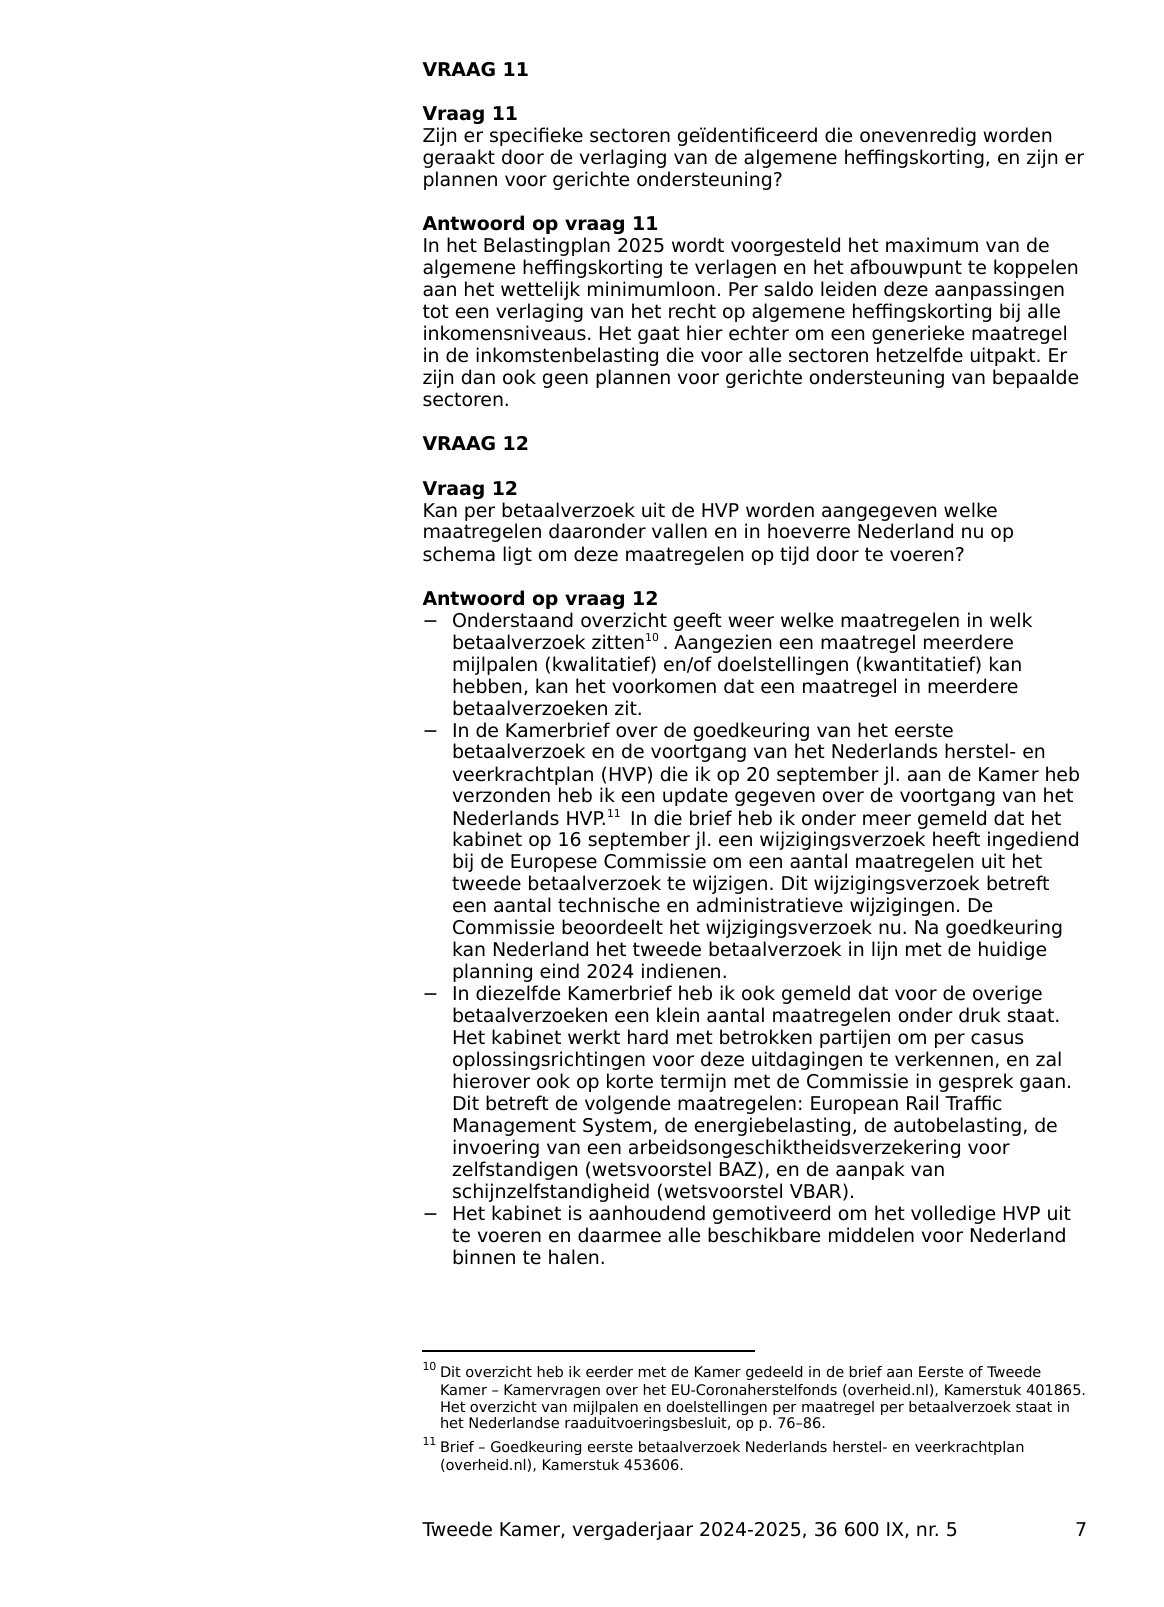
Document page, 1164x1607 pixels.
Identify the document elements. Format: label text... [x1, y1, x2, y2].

text Antwoord op vraag 12 [422, 588, 1087, 609]
text Zijn er specifieke sectoren geïdentificeerd die onevenredig worden geraakt door de verlaging van de algemene heffingskorting, en zijn er plannen voor gerichte ondersteuning? [422, 125, 1087, 191]
subtitle VRAAG 11 [422, 59, 1087, 81]
text Vraag 12 [422, 477, 1087, 499]
text Vraag 11 [422, 103, 1087, 125]
text Brief – Goedkeuring eerste betaalverzoek Nederlands herstel- en veerkrachtplan (overheid.nl), Kamerstuk 453606. [422, 1435, 1087, 1474]
text − In de Kamerbrief over de goedkeuring van het eerste betaalverzoek en de voortgang van het Nederlands herstel- en veerkrachtplan (HVP) die ik op 20 september jl. aan de Kamer heb verzonden heb ik een update gegeven over de voortgang van het Nederlands HVP. In die brief heb ik onder meer gemeld dat het kabinet op 16 september jl. een wijzigingsverzoek heeft ingediend bij de Europese Commissie om een aantal maatregelen uit het tweede betaalverzoek te wijzigen. Dit wijzigingsverzoek betreft een aantal technische en administratieve wijzigingen. De Commissie beoordeelt het wijzigingsverzoek nu. Na goedkeuring kan Nederland het tweede betaalverzoek in lijn met de huidige planning eind 2024 indienen. [422, 719, 1087, 983]
text Dit overzicht heb ik eerder met de Kamer gedeeld in de brief aan Eerste of Tweede Kamer – Kamervragen over het EU-Coronaherstelfonds (overheid.nl), Kamerstuk 401865. Het overzicht van mijlpalen en doelstellingen per maatregel per betaalverzoek staat in het Nederlandse raaduitvoeringsbesluit, op p. 76–86. [422, 1360, 1087, 1432]
text Antwoord op vraag 11 [422, 213, 1087, 235]
text In het Belastingplan 2025 wordt voorgesteld het maximum van de algemene heffingskorting te verlagen en het afbouwpunt te koppelen aan het wettelijk minimumloon. Per saldo leiden deze aanpassingen tot een verlaging van het recht op algemene heffingskorting bij alle inkomensniveaus. Het gaat hier echter om een generieke maatregel in de inkomstenbelasting die voor alle sectoren hetzelfde uitpakt. Er zijn dan ook geen plannen voor gerichte ondersteuning van bepaalde sectoren. [422, 235, 1087, 411]
subtitle VRAAG 12 [422, 433, 1087, 455]
text − In diezelfde Kamerbrief heb ik ook gemeld dat voor de overige betaalverzoeken een klein aantal maatregelen onder druk staat. Het kabinet werkt hard met betrokken partijen om per casus oplossingsrichtingen voor deze uitdagingen te verkennen, en zal hierover ook op korte termijn met de Commissie in gesprek gaan. Dit betreft de volgende maatregelen: European Rail Traffic Management System, de energiebelasting, de autobelasting, de invoering van een arbeidsongeschiktheidsverzekering voor zelfstandigen (wetsvoorstel BAZ), en de aanpak van schijnzelfstandigheid (wetsvoorstel VBAR). [422, 983, 1087, 1203]
text − Onderstaand overzicht geeft weer welke maatregelen in welk betaalverzoek zitten. Aangezien een maatregel meerdere mijlpalen (kwalitatief) en/of doelstellingen (kwantitatief) kan hebben, kan het voorkomen dat een maatregel in meerdere betaalverzoeken zit. [422, 609, 1087, 719]
text Kan per betaalverzoek uit de HVP worden aangegeven welke maatregelen daaronder vallen en in hoeverre Nederland nu op schema ligt om deze maatregelen op tijd door te voeren? [422, 499, 1087, 565]
text − Het kabinet is aanhoudend gemotiveerd om het volledige HVP uit te voeren en daarmee alle beschikbare middelen voor Nederland binnen te halen. [422, 1203, 1087, 1269]
